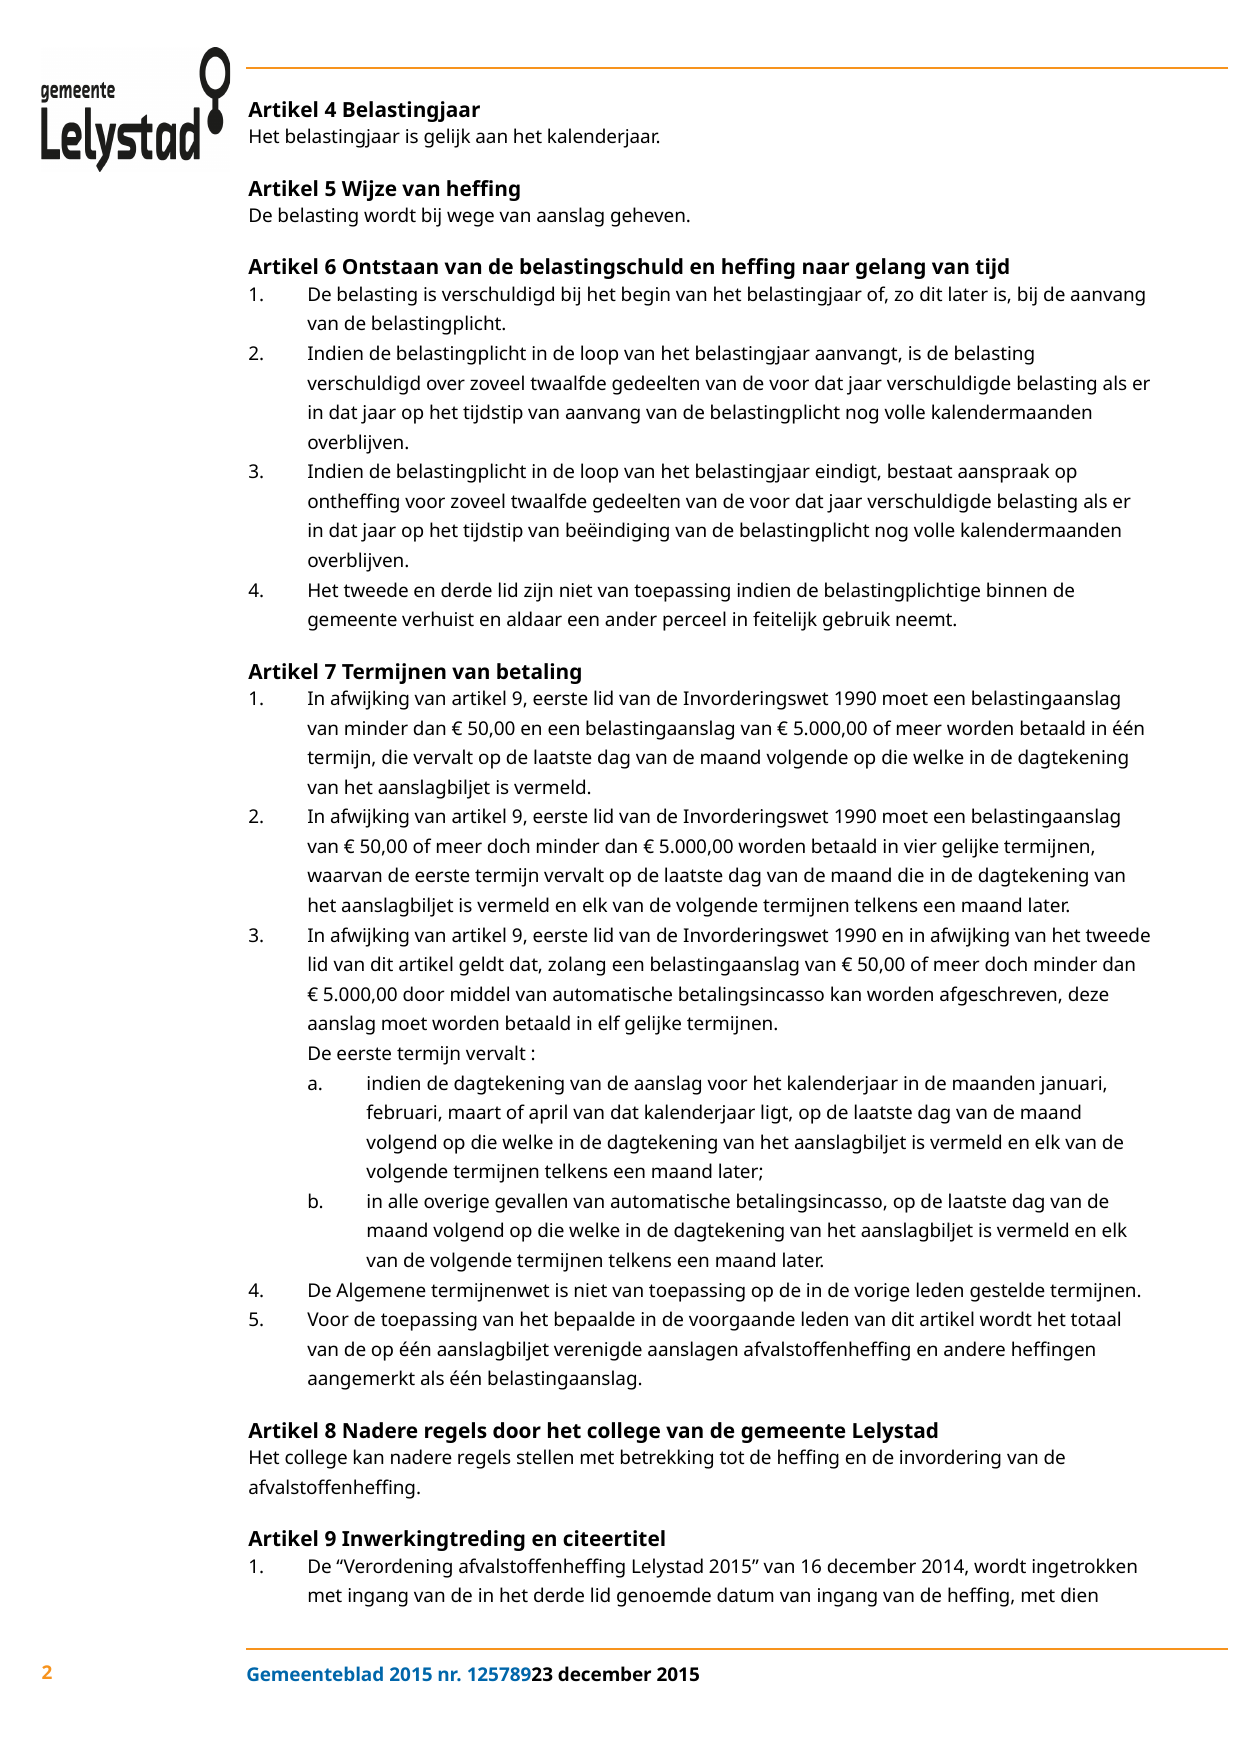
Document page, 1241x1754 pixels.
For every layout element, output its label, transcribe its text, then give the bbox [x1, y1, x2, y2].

list indien de dagtekening van de aanslag voor het kalenderjaar in de maanden januari, februari, maart of april van dat kalenderjaar ligt, op de laatste dag van de maand volgend op die welke in de dagtekening van het aanslagbiljet is vermeld en elk van de volgende termijnen telkens een maand later; [307, 1070, 1152, 1184]
list In afwijking van artikel 9, eerste lid van de Invorderingswet 1990 en in afwijking van het tweede lid van dit artikel geldt dat, zolang een belastingaanslag van € 50,00 of meer doch minder dan € 5.000,00 door middel van automatische betalingsincasso kan worden afgeschreven, deze aanslag moet worden betaald in elf gelijke termijnen. [248, 922, 1152, 1036]
list Indien de belastingplicht in de loop van het belastingjaar aanvangt, is de belasting verschuldigd over zoveel twaalfde gedeelten van de voor dat jaar verschuldigde belasting als er in dat jaar op het tijdstip van aanvang van de belastingplicht nog volle kalendermaanden overblijven. [248, 340, 1152, 454]
list in alle overige gevallen van automatische betalingsincasso, op de laatste dag van de maand volgend op die welke in de dagtekening van het aanslagbiljet is vermeld en elk van de volgende termijnen telkens een maand later. [307, 1188, 1152, 1273]
text Het belastingjaar is gelijk aan het kalenderjaar. [248, 123, 1152, 149]
list Voor de toepassing van het bepaalde in de voorgaande leden van dit artikel wordt het totaal van de op één aanslagbiljet verenigde aanslagen afvalstoffenheffing en andere heffingen aangemerkt als één belastingaanslag. [248, 1306, 1152, 1391]
list In afwijking van artikel 9, eerste lid van de Invorderingswet 1990 moet een belastingaanslag van minder dan € 50,00 en een belastingaanslag van € 5.000,00 of meer worden betaald in één termijn, die vervalt op de laatste dag van de maand volgende op die welke in de dagtekening van het aanslagbiljet is vermeld. [248, 685, 1152, 800]
list Het tweede en derde lid zijn niet van toepassing indien de belastingplichtige binnen de gemeente verhuist en aldaar een ander perceel in feitelijk gebruik neemt. [248, 577, 1152, 632]
text Artikel 6 Ontstaan van de belastingschuld en heffing naar gelang van tijd [248, 252, 1152, 281]
text Artikel 9 Inwerkingtreding en citeertitel [248, 1524, 1152, 1553]
list De “Verordening afvalstoffenheffing Lelystad 2015” van 16 december 2014, wordt ingetrokken met ingang van de in het derde lid genoemde datum van ingang van de heffing, met dien [248, 1553, 1152, 1608]
text Artikel 4 Belastingjaar [248, 95, 1152, 123]
list Indien de belastingplicht in de loop van het belastingjaar eindigt, bestaat aanspraak op ontheffing voor zoveel twaalfde gedeelten van de voor dat jaar verschuldigde belasting als er in dat jaar op het tijdstip van beëindiging van de belastingplicht nog volle kalendermaanden overblijven. [248, 458, 1152, 573]
text De belasting wordt bij wege van aanslag geheven. [248, 202, 1152, 228]
list De belasting is verschuldigd bij het begin van het belastingjaar of, zo dit later is, bij de aanvang van de belastingplicht. [248, 281, 1152, 336]
list In afwijking van artikel 9, eerste lid van de Invorderingswet 1990 moet een belastingaanslag van € 50,00 of meer doch minder dan € 5.000,00 worden betaald in vier gelijke termijnen, waarvan de eerste termijn vervalt op de laatste dag van de maand die in de dagtekening van het aanslagbiljet is vermeld en elk van de volgende termijnen telkens een maand later. [248, 803, 1152, 918]
text Artikel 8 Nadere regels door het college van de gemeente Lelystad [248, 1416, 1152, 1444]
list De Algemene termijnenwet is niet van toepassing op de in de vorige leden gestelde termijnen. [248, 1277, 1152, 1303]
list De eerste termijn vervalt : [248, 1040, 1152, 1066]
text Artikel 7 Termijnen van betaling [248, 657, 1152, 685]
text Artikel 5 Wijze van heffing [248, 174, 1152, 202]
text Het college kan nadere regels stellen met betrekking tot de heffing en de invordering van de afvalstoffenheffing. [248, 1444, 1152, 1500]
picture [41, 47, 231, 172]
